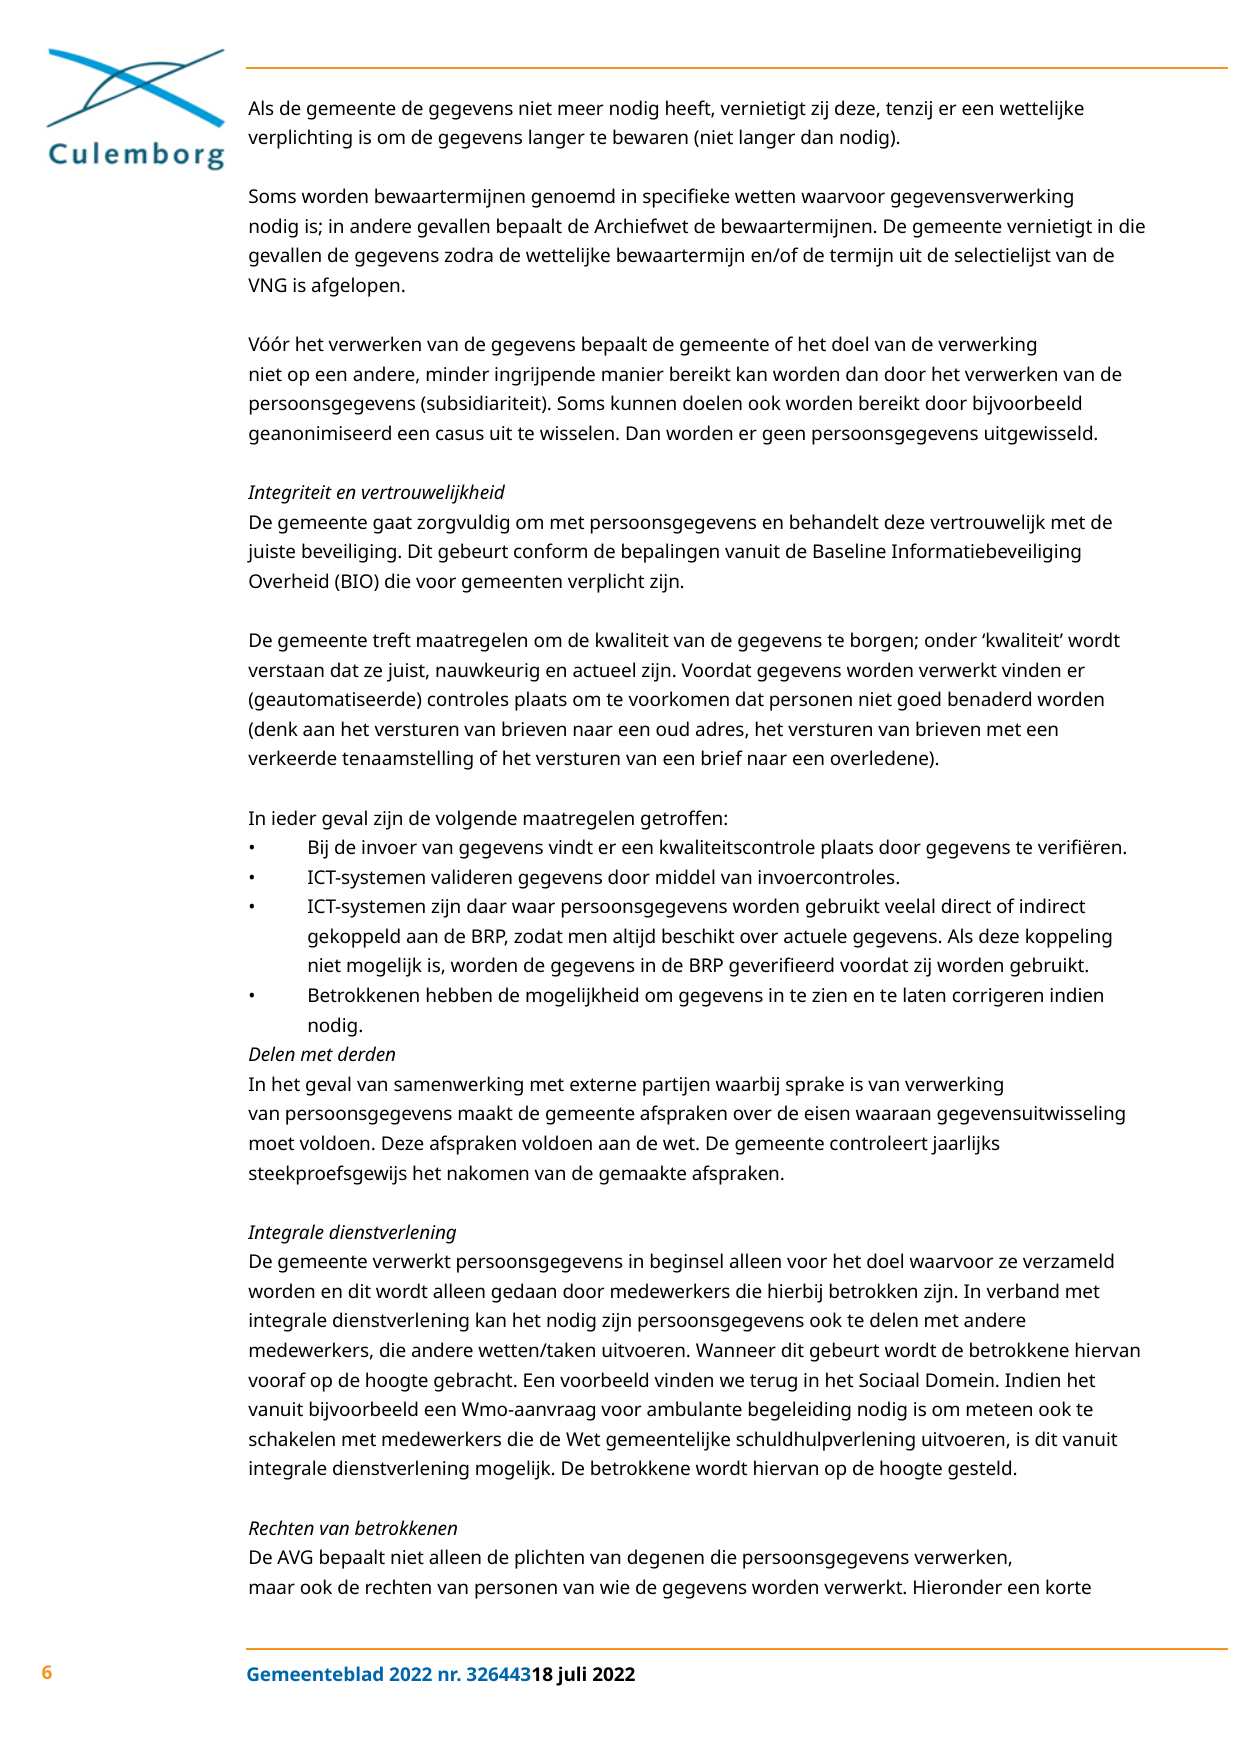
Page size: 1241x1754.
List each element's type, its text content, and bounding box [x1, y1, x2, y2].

text De gemeente treft maatregelen om de kwaliteit van de gegevens te borgen; onder ‘kwaliteit’ wordt verstaan dat ze juist, nauwkeurig en actueel zijn. Voordat gegevens worden verwerkt vinden er (geautomatiseerde) controles plaats om te voorkomen dat personen niet goed benaderd worden (denk aan het versturen van brieven naar een oud adres, het versturen van brieven met een verkeerde tenaamstelling of het versturen van een brief naar een overledene). [248, 627, 1152, 771]
text Soms worden bewaartermijnen genoemd in specifieke wetten waarvoor gegevensverwerking [248, 183, 1152, 209]
text niet op een andere, minder ingrijpende manier bereikt kan worden dan door het verwerken van de persoonsgegevens (subsidiariteit). Soms kunnen doelen ook worden bereikt door bijvoorbeeld geanonimiseerd een casus uit te wisselen. Dan worden er geen persoonsgegevens uitgewisseld. [248, 361, 1152, 446]
text De gemeente gaat zorgvuldig om met persoonsgegevens en behandelt deze vertrouwelijk met de juiste beveiliging. Dit gebeurt conform de bepalingen vanuit de Baseline Informatiebeveiliging Overheid (BIO) die voor gemeenten verplicht zijn. [248, 509, 1152, 594]
text Integriteit en vertrouwelijkheid [248, 479, 1152, 505]
text van persoonsgegevens maakt de gemeente afspraken over de eisen waaraan gegevensuitwisseling moet voldoen. Deze afspraken voldoen aan de wet. De gemeente controleert jaarlijks steekproefsgewijs het nakomen van de gemaakte afspraken. [248, 1101, 1152, 1186]
picture [41, 47, 231, 172]
text nodig is; in andere gevallen bepaalt de Archiefwet de bewaartermijnen. De gemeente vernietigt in die gevallen de gegevens zodra de wettelijke bewaartermijn en/of de termijn uit de selectielijst van de VNG is afgelopen. [248, 213, 1152, 298]
list ICT-systemen valideren gegevens door middel van invoercontroles. [248, 864, 1152, 890]
text Delen met derden [248, 1041, 1152, 1067]
list ICT-systemen zijn daar waar persoonsgegevens worden gebruikt veelal direct of indirect gekoppeld aan de BRP, zodat men altijd beschikt over actuele gegevens. Als deze koppeling niet mogelijk is, worden de gegevens in de BRP geverifieerd voordat zij worden gebruikt. [248, 893, 1152, 978]
list Betrokkenen hebben de mogelijkheid om gegevens in te zien en te laten corrigeren indien nodig. [248, 982, 1152, 1038]
text De gemeente verwerkt persoonsgegevens in beginsel alleen voor het doel waarvoor ze verzameld worden en dit wordt alleen gedaan door medewerkers die hierbij betrokken zijn. In verband met integrale dienstverlening kan het nodig zijn persoonsgegevens ook te delen met andere medewerkers, die andere wetten/taken uitvoeren. Wanneer dit gebeurt wordt de betrokkene hiervan vooraf op de hoogte gebracht. Een voorbeeld vinden we terug in het Sociaal Domein. Indien het vanuit bijvoorbeeld een Wmo-aanvraag voor ambulante begeleiding nodig is om meteen ook te schakelen met medewerkers die de Wet gemeentelijke schuldhulpverlening uitvoeren, is dit vanuit integrale dienstverlening mogelijk. De betrokkene wordt hiervan op de hoogte gesteld. [248, 1248, 1152, 1481]
text Vóór het verwerken van de gegevens bepaalt de gemeente of het doel van de verwerking [248, 331, 1152, 357]
text Als de gemeente de gegevens niet meer nodig heeft, vernietigt zij deze, tenzij er een wettelijke verplichting is om de gegevens langer te bewaren (niet langer dan nodig). [248, 95, 1152, 150]
text In het geval van samenwerking met externe partijen waarbij sprake is van verwerking [248, 1071, 1152, 1097]
text Rechten van betrokkenen [248, 1515, 1152, 1541]
list Bij de invoer van gegevens vindt er een kwaliteitscontrole plaats door gegevens te verifiëren. [248, 834, 1152, 860]
text Integrale dienstverlening [248, 1219, 1152, 1245]
text maar ook de rechten van personen van wie de gegevens worden verwerkt. Hieronder een korte [248, 1574, 1152, 1600]
text In ieder geval zijn de volgende maatregelen getroffen: [248, 805, 1152, 831]
text De AVG bepaalt niet alleen de plichten van degenen die persoonsgegevens verwerken, [248, 1544, 1152, 1570]
